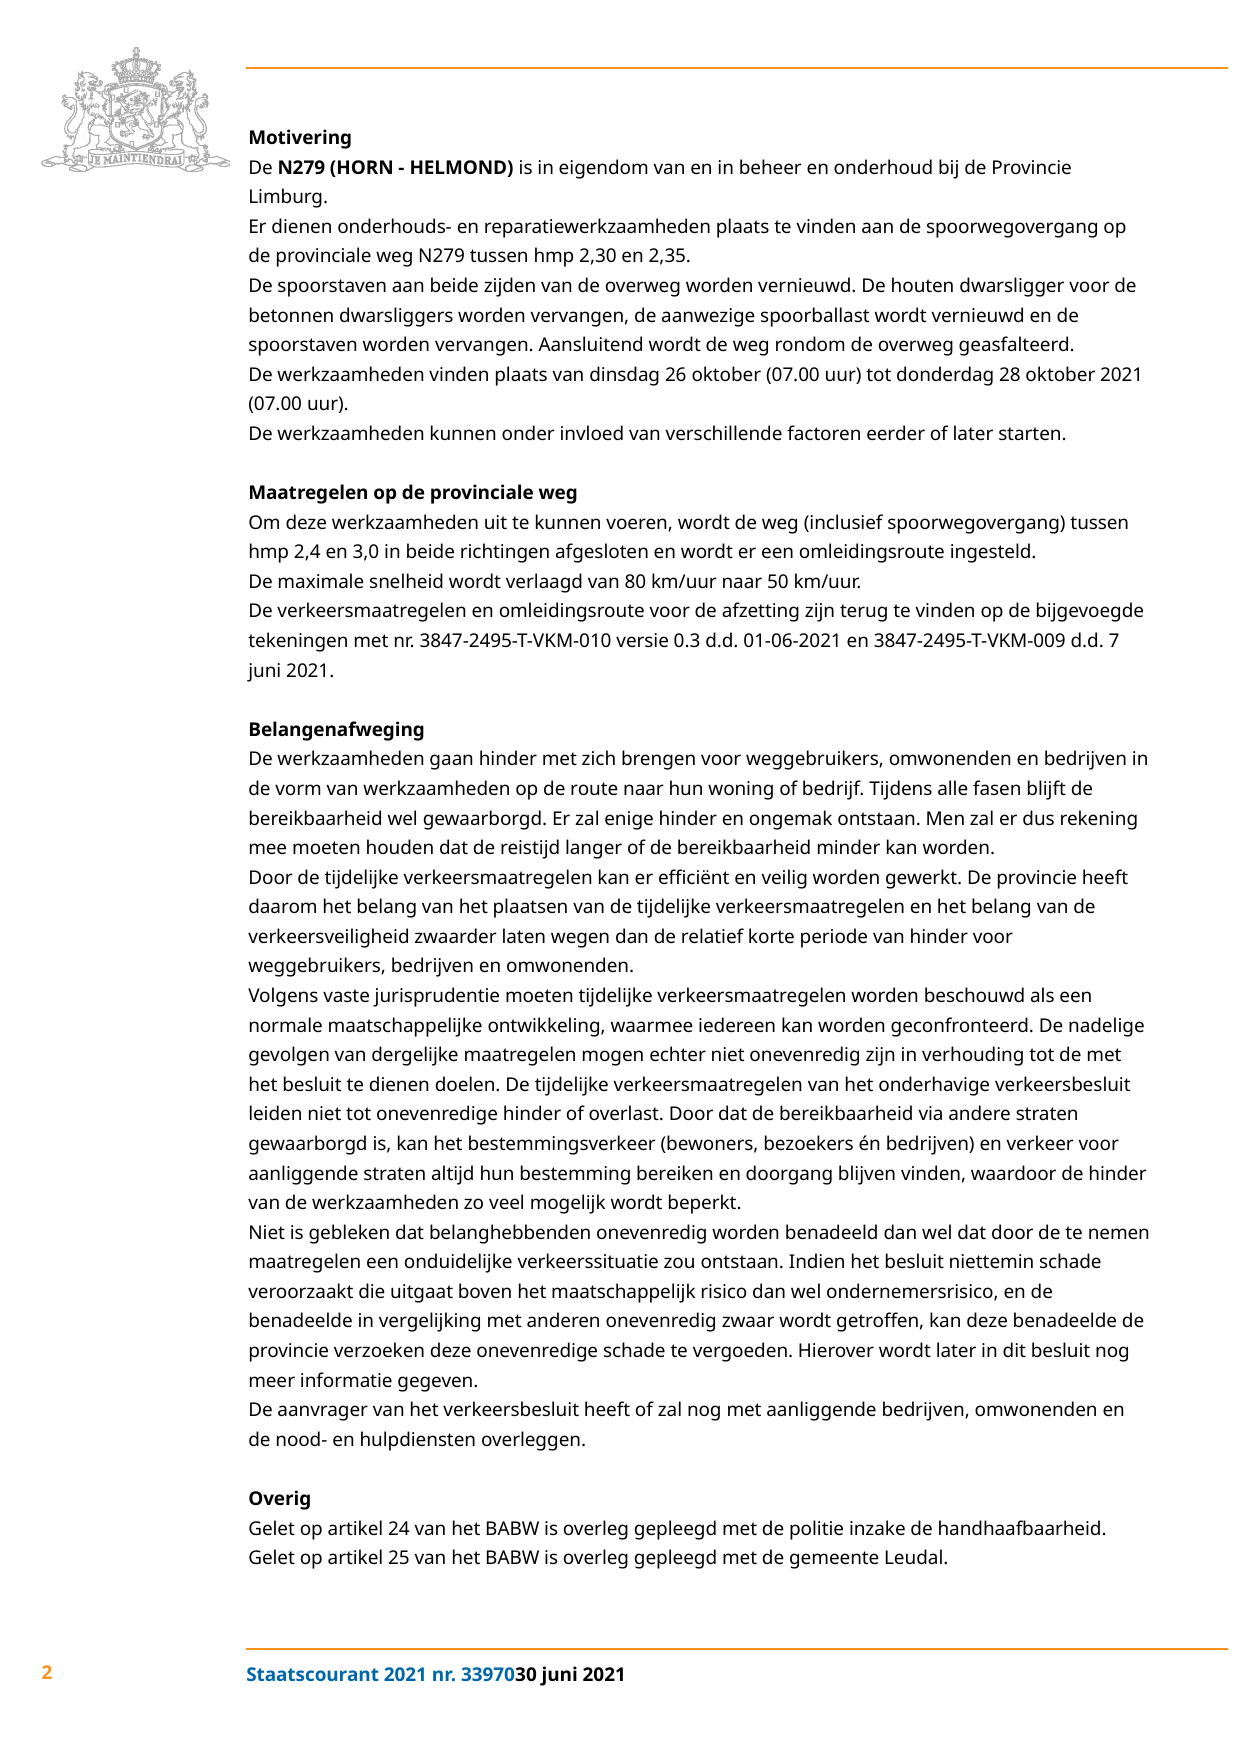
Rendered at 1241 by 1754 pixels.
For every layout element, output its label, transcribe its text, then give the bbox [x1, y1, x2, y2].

text De spoorstaven aan beide zijden van de overweg worden vernieuwd. De houten dwarsligger voor de betonnen dwarsliggers worden vervangen, de aanwezige spoorballast wordt vernieuwd en de spoorstaven worden vervangen. Aansluitend wordt de weg rondom de overweg geasfalteerd. [248, 272, 1152, 357]
text Gelet op artikel 24 van het BABW is overleg gepleegd met de politie inzake de handhaafbaarheid. [248, 1515, 1152, 1541]
text Belangenafweging [248, 716, 1152, 742]
text Maatregelen op de provinciale weg [248, 479, 1152, 505]
text De maximale snelheid wordt verlaagd van 80 km/uur naar 50 km/uur. [248, 568, 1152, 594]
text De werkzaamheden vinden plaats van dinsdag 26 oktober (07.00 uur) tot donderdag 28 oktober 2021 (07.00 uur). [248, 361, 1152, 416]
text Er dienen onderhouds- en reparatiewerkzaamheden plaats te vinden aan de spoorwegovergang op de provinciale weg N279 tussen hmp 2,30 en 2,35. [248, 213, 1152, 268]
text De N279 (HORN - HELMOND) is in eigendom van en in beheer en onderhoud bij de Provincie Limburg. [248, 154, 1152, 209]
text Door de tijdelijke verkeersmaatregelen kan er efficiënt en veilig worden gewerkt. De provincie heeft daarom het belang van het plaatsen van de tijdelijke verkeersmaatregelen en het belang van de verkeersveiligheid zwaarder laten wegen dan de relatief korte periode van hinder voor weggebruikers, bedrijven en omwonenden. [248, 864, 1152, 978]
text Overig [248, 1485, 1152, 1511]
text De werkzaamheden kunnen onder invloed van verschillende factoren eerder of later starten. [248, 420, 1152, 446]
text De aanvrager van het verkeersbesluit heeft of zal nog met aanliggende bedrijven, omwonenden en de nood- en hulpdiensten overleggen. [248, 1396, 1152, 1452]
text Niet is gebleken dat belanghebbenden onevenredig worden benadeeld dan wel dat door de te nemen maatregelen een onduidelijke verkeerssituatie zou ontstaan. Indien het besluit niettemin schade veroorzaakt die uitgaat boven het maatschappelijk risico dan wel ondernemersrisico, en de benadeelde in vergelijking met anderen onevenredig zwaar wordt getroffen, kan deze benadeelde de provincie verzoeken deze onevenredige schade te vergoeden. Hierover wordt later in dit besluit nog meer informatie gegeven. [248, 1219, 1152, 1393]
text Gelet op artikel 25 van het BABW is overleg gepleegd met de gemeente Leudal. [248, 1544, 1152, 1570]
text Motivering [248, 124, 1152, 150]
text De werkzaamheden gaan hinder met zich brengen voor weggebruikers, omwonenden en bedrijven in de vorm van werkzaamheden op de route naar hun woning of bedrijf. Tijdens alle fasen blijft de bereikbaarheid wel gewaarborgd. Er zal enige hinder en ongemak ontstaan. Men zal er dus rekening mee moeten houden dat de reistijd langer of de bereikbaarheid minder kan worden. [248, 746, 1152, 860]
text Volgens vaste jurisprudentie moeten tijdelijke verkeersmaatregelen worden beschouwd als een normale maatschappelijke ontwikkeling, waarmee iedereen kan worden geconfronteerd. De nadelige gevolgen van dergelijke maatregelen mogen echter niet onevenredig zijn in verhouding tot de met het besluit te dienen doelen. De tijdelijke verkeersmaatregelen van het onderhavige verkeersbesluit leiden niet tot onevenredige hinder of overlast. Door dat de bereikbaarheid via andere straten gewaarborgd is, kan het bestemmingsverkeer (bewoners, bezoekers én bedrijven) en verkeer voor aanliggende straten altijd hun bestemming bereiken en doorgang blijven vinden, waardoor de hinder van de werkzaamheden zo veel mogelijk wordt beperkt. [248, 982, 1152, 1215]
picture [41, 47, 231, 172]
text De verkeersmaatregelen en omleidingsroute voor de afzetting zijn terug te vinden op de bijgevoegde tekeningen met nr. 3847-2495-T-VKM-010 versie 0.3 d.d. 01-06-2021 en 3847-2495-T-VKM-009 d.d. 7 juni 2021. [248, 598, 1152, 683]
text Om deze werkzaamheden uit te kunnen voeren, wordt de weg (inclusief spoorwegovergang) tussen hmp 2,4 en 3,0 in beide richtingen afgesloten en wordt er een omleidingsroute ingesteld. [248, 509, 1152, 564]
